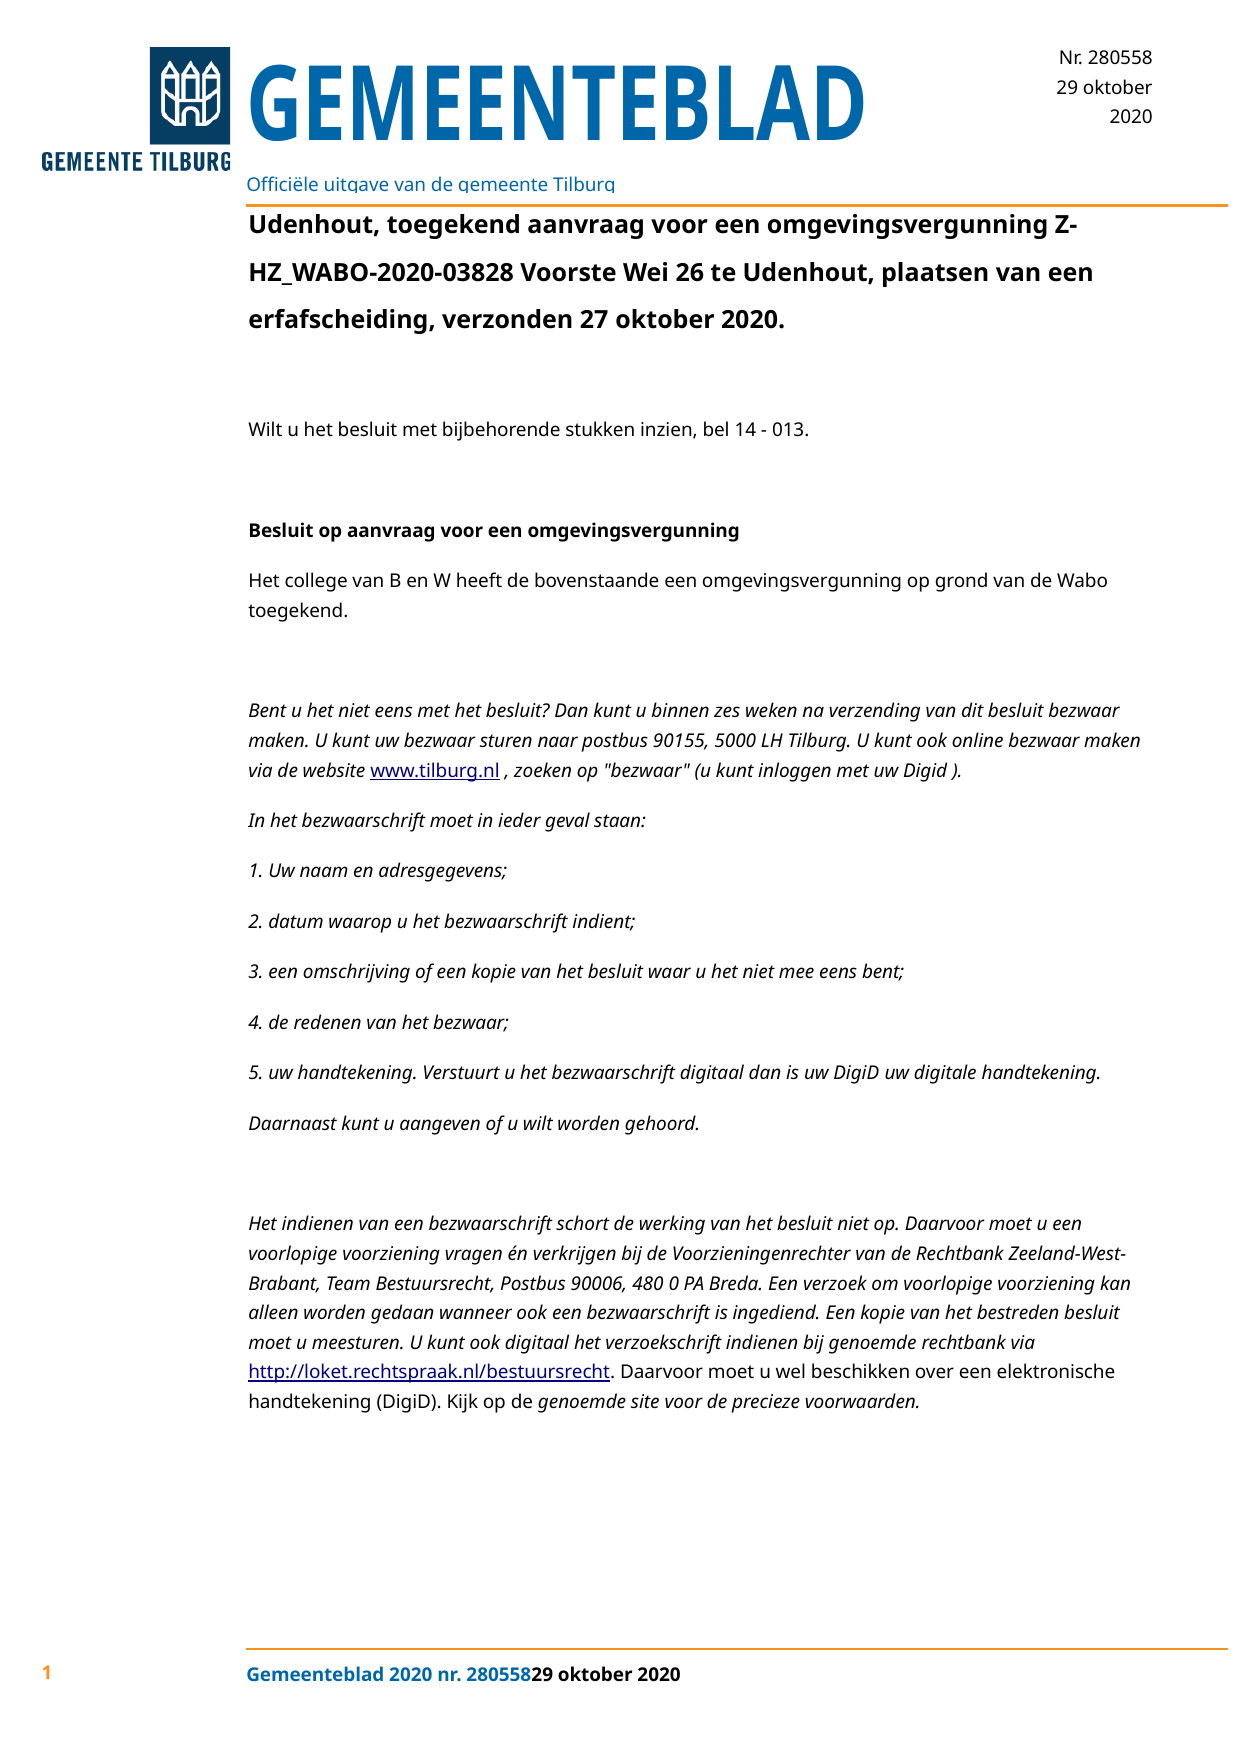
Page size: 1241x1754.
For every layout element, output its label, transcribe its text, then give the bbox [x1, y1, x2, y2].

text Bent u het niet eens met het besluit? Dan kunt u binnen zes weken na verzending van dit besluit bezwaar maken. U kunt uw bezwaar sturen naar postbus 90155, 5000 LH Tilburg. U kunt ook online bezwaar maken via de website www.tilburg.nl , zoeken op "bezwaar" (u kunt inloggen met uw Digid ). [248, 698, 1152, 782]
text Udenhout, toegekend aanvraag voor een omgevingsvergunning Z-HZ_WABO-2020-03828 Voorste Wei 26 te Udenhout, plaatsen van een erfafscheiding, verzonden 27 oktober 2020. [248, 207, 1152, 336]
text 2. datum waarop u het bezwaarschrift indient; [248, 908, 1152, 934]
text Het college van B en W heeft de bovenstaande een omgevingsvergunning op grond van de Wabo toegekend. [248, 567, 1152, 622]
text Het indienen van een bezwaarschrift schort de werking van het besluit niet op. Daarvoor moet u een voorlopige voorziening vragen én verkrijgen bij de Voorzieningenrechter van de Rechtbank Zeeland-West-Brabant, Team Bestuursrecht, Postbus 90006, 480 0 PA Breda. Een verzoek om voorlopige voorziening kan alleen worden gedaan wanneer ook een bezwaarschrift is ingediend. Een kopie van het bestreden besluit moet u meesturen. U kunt ook digitaal het verzoekschrift indienen bij genoemde rechtbank via http://loket.rechtspraak.nl/bestuursrecht. Daarvoor moet u wel beschikken over een elektronische handtekening (DigiD). Kijk op de genoemde site voor de precieze voorwaarden. [248, 1211, 1152, 1414]
text In het bezwaarschrift moet in ieder geval staan: [248, 807, 1152, 833]
text 3. een omschrijving of een kopie van het besluit waar u het niet mee eens bent; [248, 958, 1152, 984]
text 4. de redenen van het bezwaar; [248, 1009, 1152, 1034]
text 1. Uw naam en adresgegevens; [248, 858, 1152, 883]
text 5. uw handtekening. Verstuurt u het bezwaarschrift digitaal dan is uw DigiD uw digitale handtekening. [248, 1059, 1152, 1085]
text Wilt u het besluit met bijbehorende stukken inzien, bel 14 - 013. [248, 416, 1152, 442]
picture [41, 47, 231, 172]
text Daarnaast kunt u aangeven of u wilt worden gehoord. [248, 1110, 1152, 1135]
text Besluit op aanvraag voor een omgevingsvergunning [248, 517, 1152, 542]
